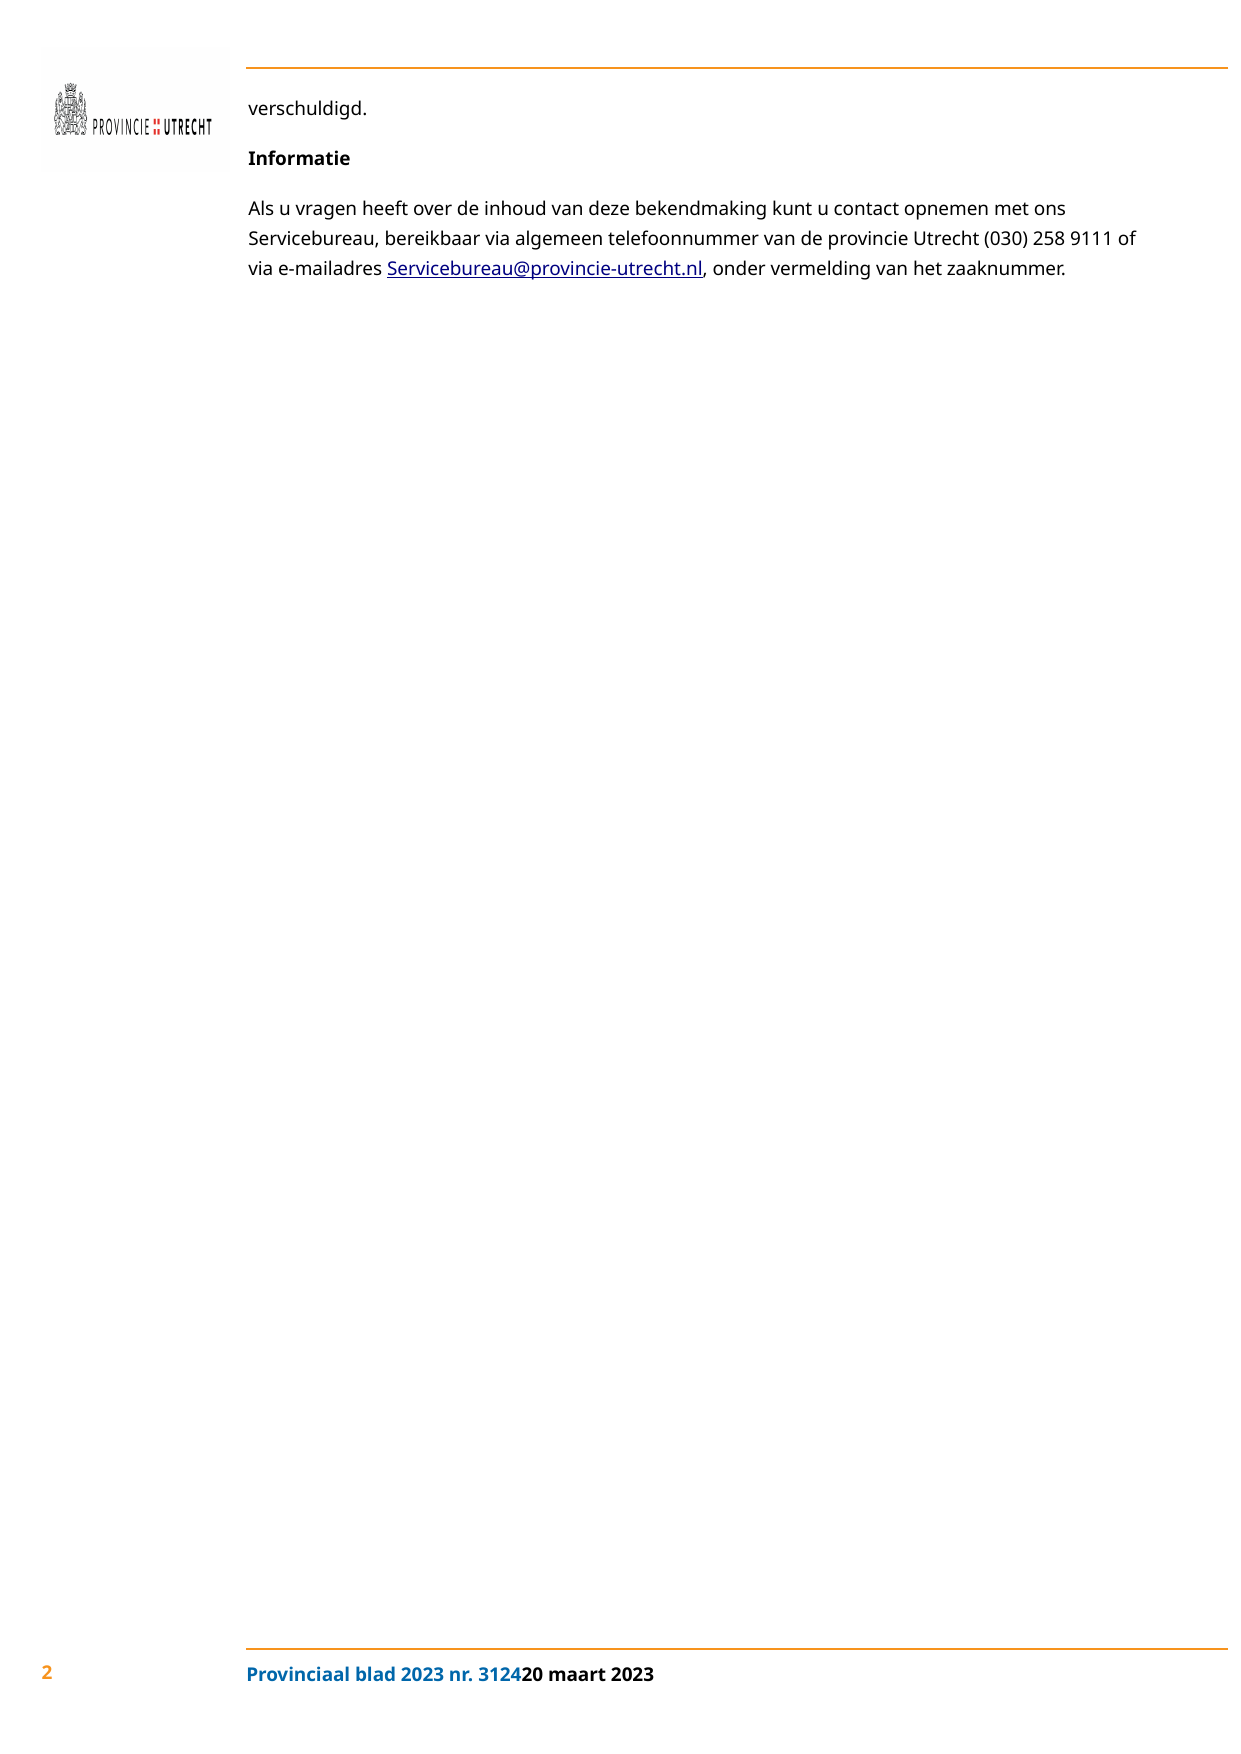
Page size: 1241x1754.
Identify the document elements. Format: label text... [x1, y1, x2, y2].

text Als u vragen heeft over de inhoud van deze bekendmaking kunt u contact opnemen met ons Servicebureau, bereikbaar via algemeen telefoonnummer van de provincie Utrecht (030) 258 9111 of via e-mailadres Servicebureau@provincie-utrecht.nl, onder vermelding van het zaaknummer. [248, 196, 1152, 281]
picture [41, 47, 231, 172]
text Informatie [248, 145, 1152, 171]
text verschuldigd. [248, 95, 1152, 121]
